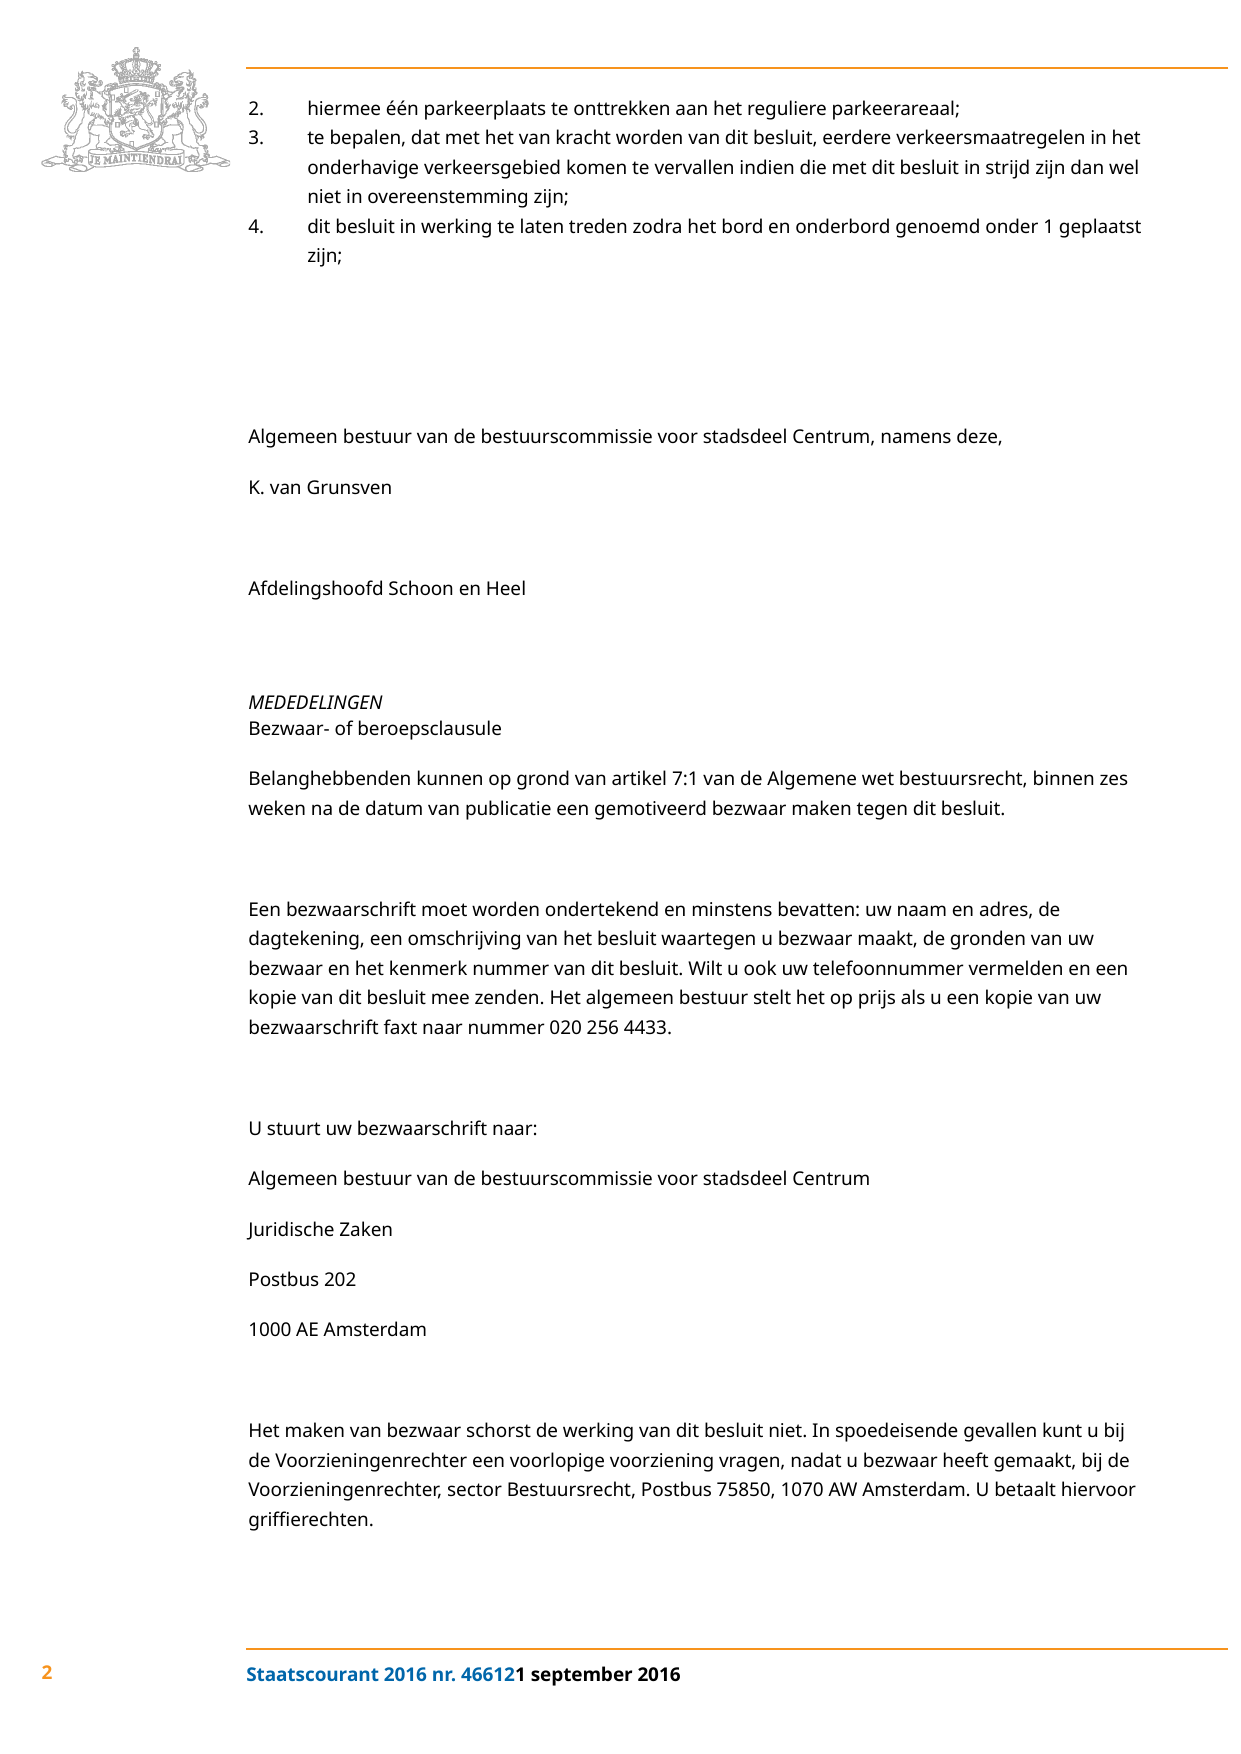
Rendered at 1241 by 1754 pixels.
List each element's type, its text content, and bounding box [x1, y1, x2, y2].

list dit besluit in werking te laten treden zodra het bord en onderbord genoemd onder 1 geplaatst zijn; [248, 213, 1152, 268]
text Algemeen bestuur van de bestuurscommissie voor stadsdeel Centrum [248, 1165, 1152, 1191]
text U stuurt uw bezwaarschrift naar: [248, 1115, 1152, 1141]
text Afdelingshoofd Schoon en Heel [248, 575, 1152, 601]
text Het maken van bezwaar schorst de werking van dit besluit niet. In spoedeisende gevallen kunt u bij de Voorzieningenrechter een voorlopige voorziening vragen, nadat u bezwaar heeft gemaakt, bij de Voorzieningenrechter, sector Bestuursrecht, Postbus 75850, 1070 AW Amsterdam. U betaalt hiervoor griffierechten. [248, 1417, 1152, 1532]
text MEDEDELINGEN [248, 689, 1152, 715]
text Juridische Zaken [248, 1216, 1152, 1241]
text Belanghebbenden kunnen op grond van artikel 7:1 van de Algemene wet bestuursrecht, binnen zes weken na de datum van publicatie een gemotiveerd bezwaar maken tegen dit besluit. [248, 765, 1152, 821]
text Een bezwaarschrift moet worden ondertekend en minstens bevatten: uw naam en adres, de dagtekening, een omschrijving van het besluit waartegen u bezwaar maakt, de gronden van uw bezwaar en het kenmerk nummer van dit besluit. Wilt u ook uw telefoonnummer vermelden en een kopie van dit besluit mee zenden. Het algemeen bestuur stelt het op prijs als u een kopie van uw bezwaarschrift faxt naar nummer 020 256 4433. [248, 896, 1152, 1040]
list hiermee één parkeerplaats te onttrekken aan het reguliere parkeerareaal; [248, 95, 1152, 121]
picture [41, 47, 231, 172]
list te bepalen, dat met het van kracht worden van dit besluit, eerdere verkeersmaatregelen in het onderhavige verkeersgebied komen te vervallen indien die met dit besluit in strijd zijn dan wel niet in overeenstemming zijn; [248, 124, 1152, 209]
text Bezwaar- of beroepsclausule [248, 715, 1152, 741]
text K. van Grunsven [248, 474, 1152, 500]
text Postbus 202 [248, 1266, 1152, 1292]
text Algemeen bestuur van de bestuurscommissie voor stadsdeel Centrum, namens deze, [248, 423, 1152, 449]
text 1000 AE Amsterdam [248, 1317, 1152, 1342]
